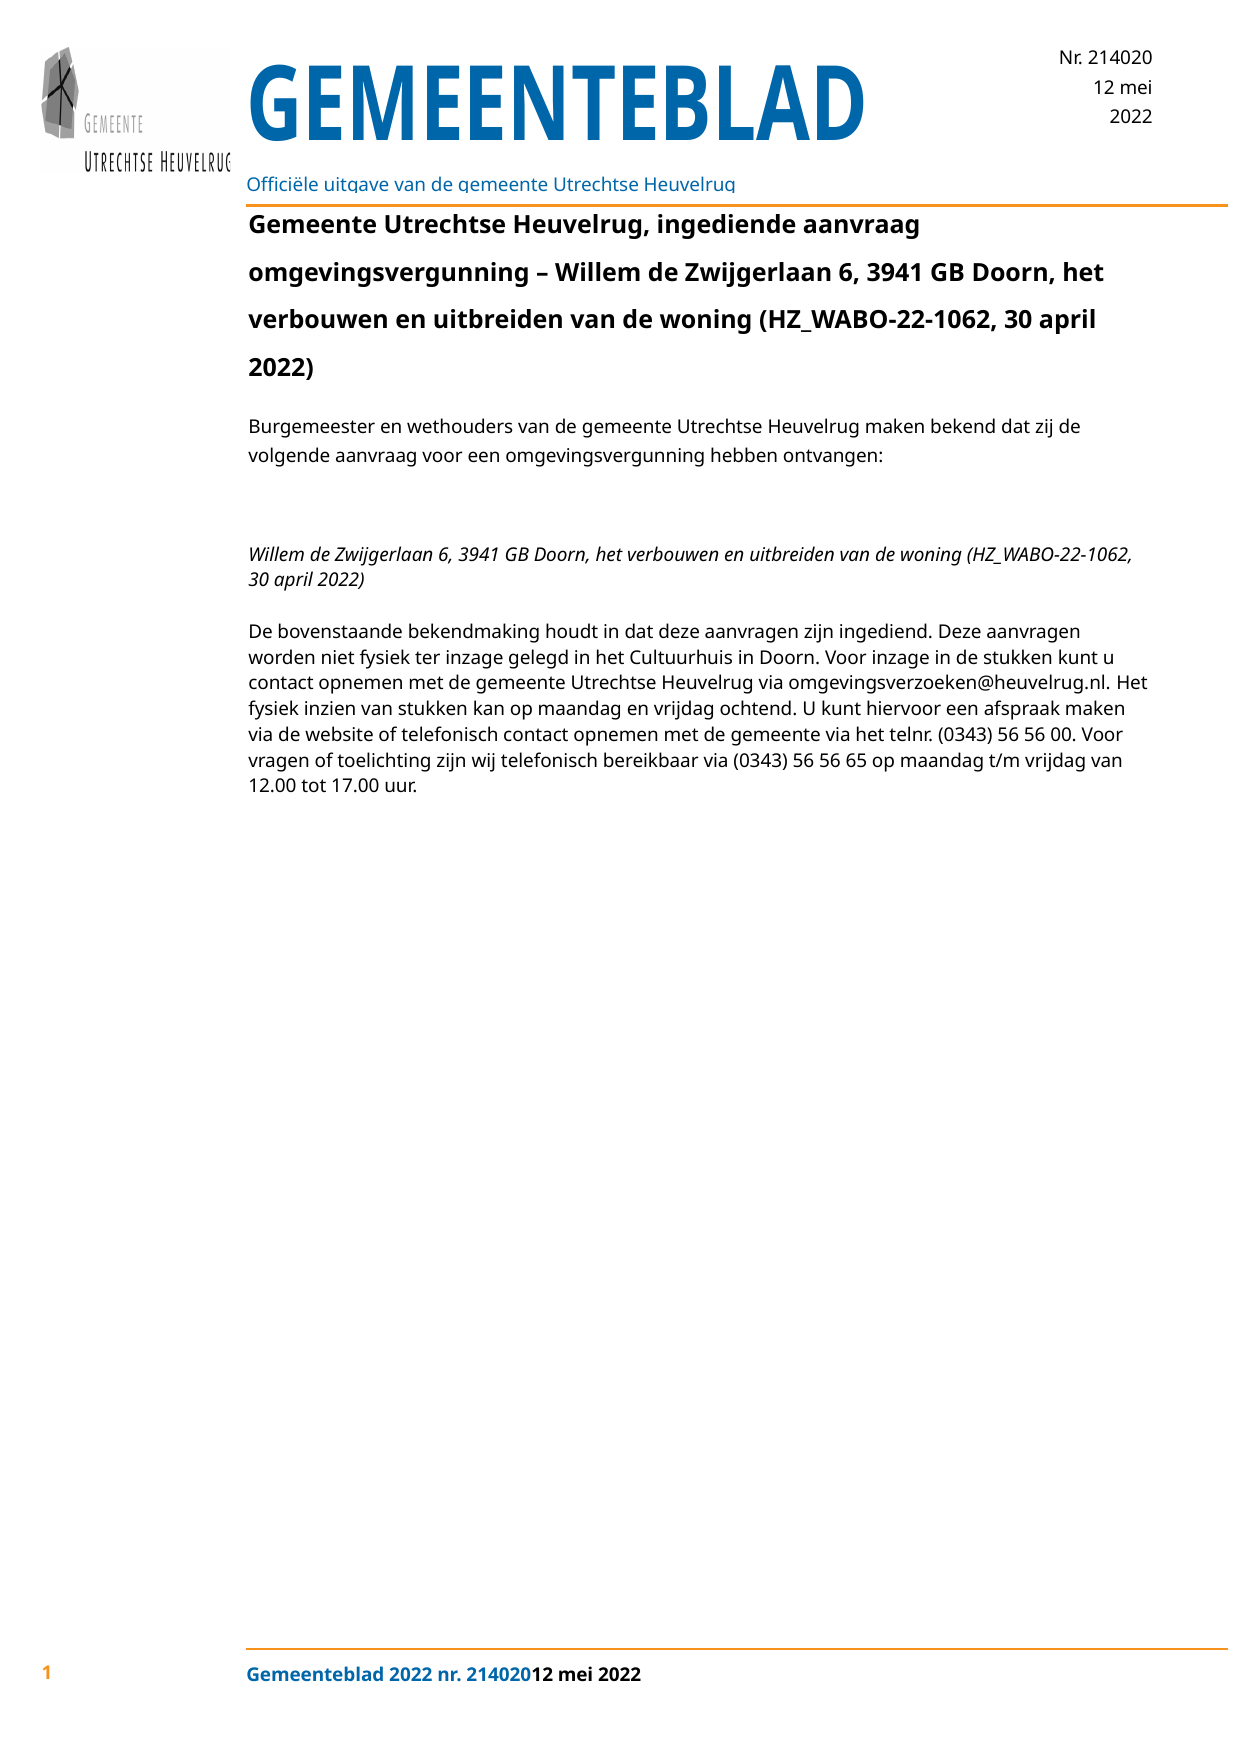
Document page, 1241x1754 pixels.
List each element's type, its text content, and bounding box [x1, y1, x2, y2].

text De bovenstaande bekendmaking houdt in dat deze aanvragen zijn ingediend. Deze aanvragen worden niet fysiek ter inzage gelegd in het Cultuurhuis in Doorn. Voor inzage in de stukken kunt u contact opnemen met de gemeente Utrechtse Heuvelrug via omgevingsverzoeken@heuvelrug.nl. Het fysiek inzien van stukken kan op maandag en vrijdag ochtend. U kunt hiervoor een afspraak maken via de website of telefonisch contact opnemen met de gemeente via het telnr. (0343) 56 56 00. Voor vragen of toelichting zijn wij telefonisch bereikbaar via (0343) 56 56 65 op maandag t/m vrijdag van 12.00 tot 17.00 uur. [248, 618, 1152, 798]
text Gemeente Utrechtse Heuvelrug, ingediende aanvraag omgevingsvergunning – Willem de Zwijgerlaan 6, 3941 GB Doorn, het verbouwen en uitbreiden van de woning (HZ_WABO-22-1062, 30 april 2022) [248, 207, 1152, 384]
text Willem de Zwijgerlaan 6, 3941 GB Doorn, het verbouwen en uitbreiden van de woning (HZ_WABO-22-1062, 30 april 2022) [248, 541, 1152, 592]
text Burgemeester en wethouders van de gemeente Utrechtse Heuvelrug maken bekend dat zij de volgende aanvraag voor een omgevingsvergunning hebben ontvangen: [248, 413, 1152, 468]
picture [41, 47, 231, 172]
